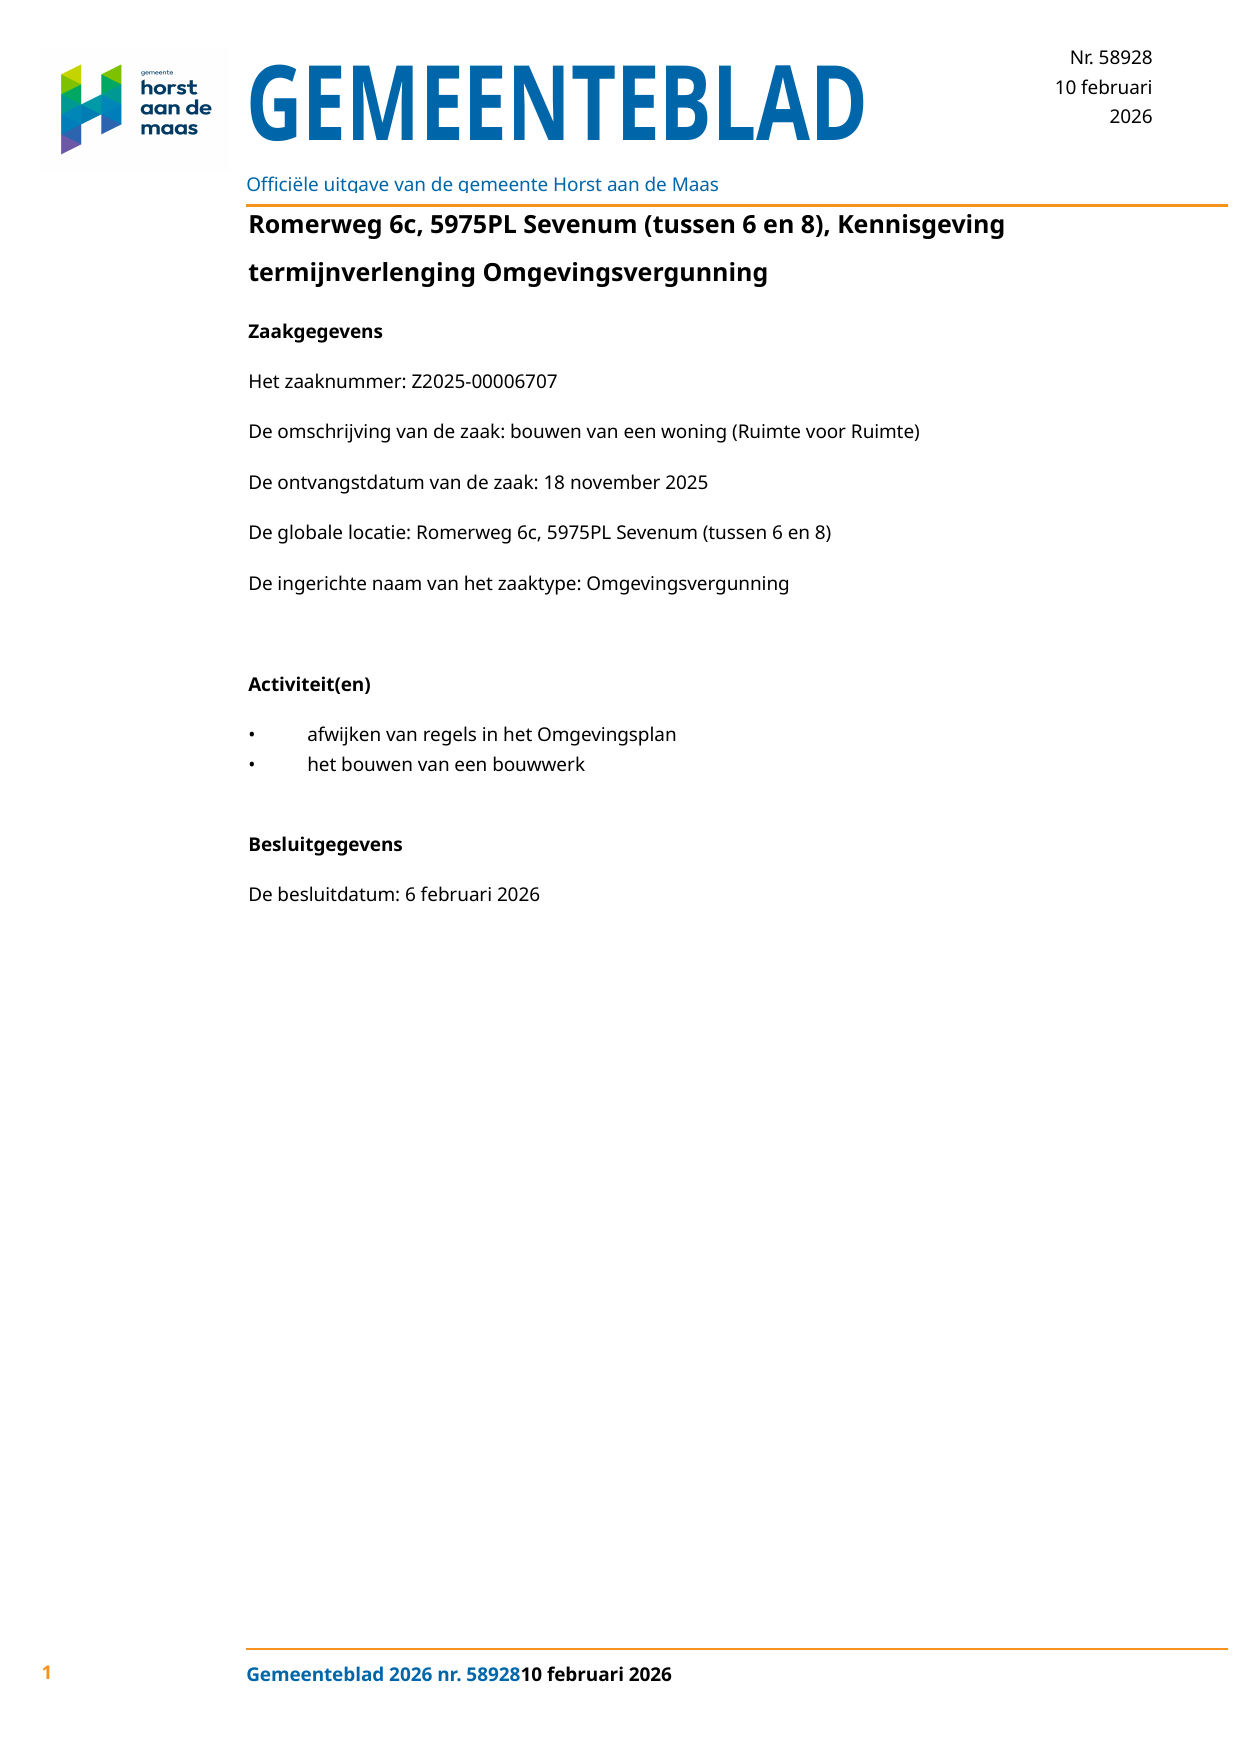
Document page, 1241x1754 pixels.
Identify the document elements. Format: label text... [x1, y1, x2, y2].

text De globale locatie: Romerweg 6c, 5975PL Sevenum (tussen 6 en 8) [248, 519, 1152, 545]
text De omschrijving van de zaak: bouwen van een woning (Ruimte voor Ruimte) [248, 419, 1152, 444]
picture [41, 47, 231, 172]
list het bouwen van een bouwwerk [248, 751, 1152, 777]
text De ingerichte naam van het zaaktype: Omgevingsvergunning [248, 570, 1152, 596]
text Besluitgegevens [248, 831, 1152, 857]
text De besluitdatum: 6 februari 2026 [248, 881, 1152, 907]
text De ontvangstdatum van de zaak: 18 november 2025 [248, 469, 1152, 495]
text Het zaaknummer: Z2025-00006707 [248, 368, 1152, 394]
list afwijken van regels in het Omgevingsplan [248, 721, 1152, 747]
text Zaakgegevens [248, 318, 1152, 344]
text Activiteit(en) [248, 671, 1152, 697]
text Romerweg 6c, 5975PL Sevenum (tussen 6 en 8), Kennisgeving termijnverlenging Omgevingsvergunning [248, 207, 1152, 288]
